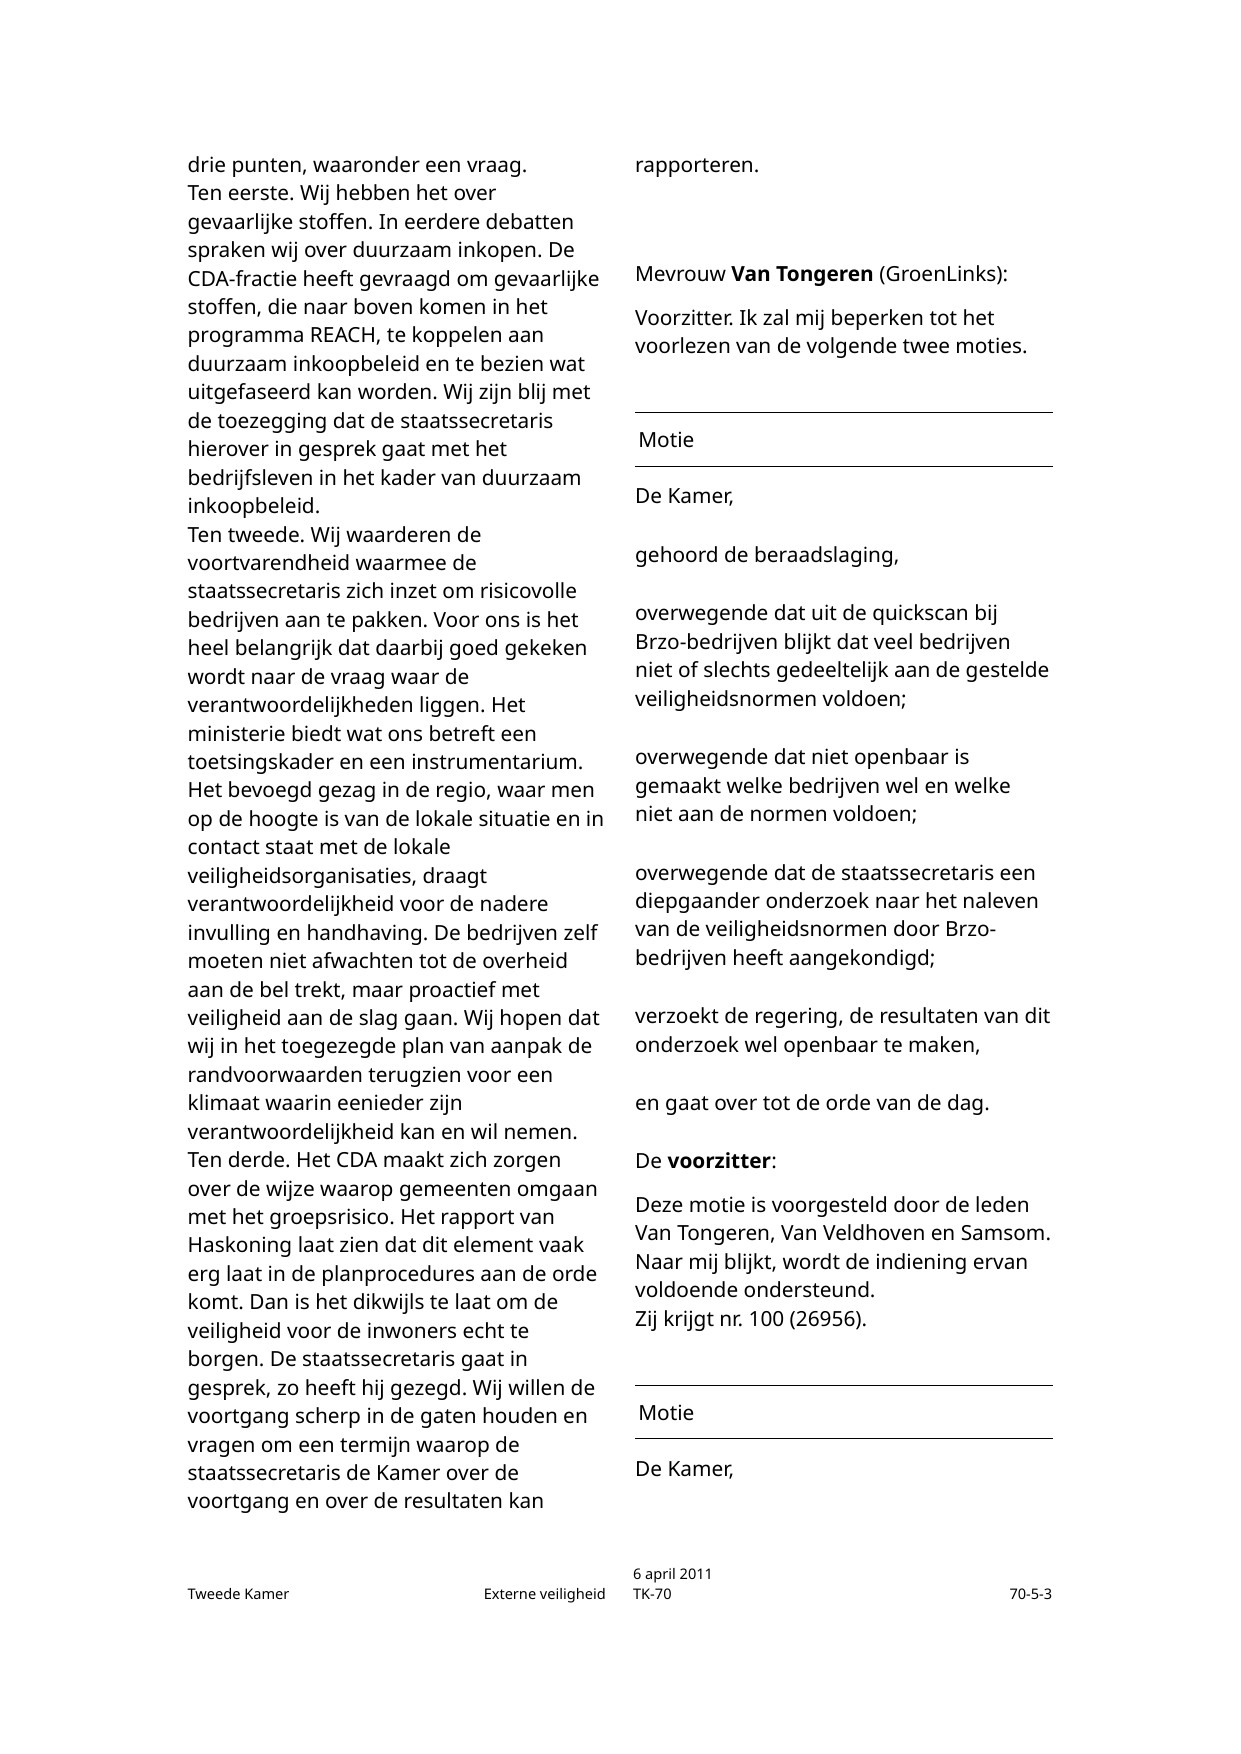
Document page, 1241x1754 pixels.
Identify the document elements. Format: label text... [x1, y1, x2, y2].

subtitle Motie [635, 413, 1053, 466]
text Ten tweede. Wij waarderen de voortvarendheid waarmee de staatssecretaris zich inzet om risicovolle bedrijven aan te pakken. Voor ons is het heel belangrijk dat daarbij goed gekeken wordt naar de vraag waar de verantwoordelijkheden liggen. Het ministerie biedt wat ons betreft een toetsingskader en een instrumentarium. Het bevoegd gezag in de regio, waar men op de hoogte is van de lokale situatie en in contact staat met de lokale veiligheidsorganisaties, draagt verantwoordelijkheid voor de nadere invulling en handhaving. De bedrijven zelf moeten niet afwachten tot de overheid aan de bel trekt, maar proactief met veiligheid aan de slag gaan. Wij hopen dat wij in het toegezegde plan van aanpak de randvoorwaarden terugzien voor een klimaat waarin eenieder zijn verantwoordelijkheid kan en wil nemen. [187, 520, 605, 1145]
text  [635, 208, 1053, 237]
text overwegende dat de staatssecretaris een diepgaander onderzoek naar het naleven van de veiligheidsnormen door Brzo-bedrijven heeft aangekondigd; [635, 858, 1053, 971]
text drie punten, waaronder een vraag. [187, 150, 605, 178]
text Deze motie is voorgesteld door de leden Van Tongeren, Van Veldhoven en Samsom. Naar mij blijkt, wordt de indiening ervan voldoende ondersteund. [635, 1190, 1053, 1304]
text Voorzitter. Ik zal mij beperken tot het voorlezen van de volgende twee moties. [635, 303, 1053, 360]
text overwegende dat uit de quickscan bij Brzo-bedrijven blijkt dat veel bedrijven niet of slechts gedeeltelijk aan de gestelde veiligheidsnormen voldoen; [635, 598, 1053, 712]
text De Kamer, [635, 482, 1053, 510]
text en gaat over tot de orde van de dag. [635, 1088, 1053, 1117]
text Mevrouw Van Tongeren (GroenLinks): [635, 259, 1053, 288]
text De Kamer, [635, 1454, 1053, 1483]
text gehoord de beraadslaging, [635, 540, 1053, 568]
text overwegende dat niet openbaar is gemaakt welke bedrijven wel en welke niet aan de normen voldoen; [635, 742, 1053, 828]
text rapporteren. [635, 150, 1053, 178]
text verzoekt de regering, de resultaten van dit onderzoek wel openbaar te maken, [635, 1001, 1053, 1058]
text Ten derde. Het CDA maakt zich zorgen over de wijze waarop gemeenten omgaan met het groepsrisico. Het rapport van Haskoning laat zien dat dit element vaak erg laat in de planprocedures aan de orde komt. Dan is het dikwijls te laat om de veiligheid voor de inwoners echt te borgen. De staatssecretaris gaat in gesprek, zo heeft hij gezegd. Wij willen de voortgang scherp in de gaten houden en vragen om een termijn waarop de staatssecretaris de Kamer over de voortgang en over de resultaten kan [187, 1145, 605, 1515]
text Zij krijgt nr. 100 (26956). [635, 1304, 1053, 1332]
text De voorzitter: [635, 1147, 1053, 1175]
text Ten eerste. Wij hebben het over gevaarlijke stoffen. In eerdere debatten spraken wij over duurzaam inkopen. De CDA-fractie heeft gevraagd om gevaarlijke stoffen, die naar boven komen in het programma REACH, te koppelen aan duurzaam inkoopbeleid en te bezien wat uitgefaseerd kan worden. Wij zijn blij met de toezegging dat de staatssecretaris hierover in gesprek gaat met het bedrijfsleven in het kader van duurzaam inkoopbeleid. [187, 178, 605, 520]
subtitle Motie [635, 1386, 1053, 1438]
